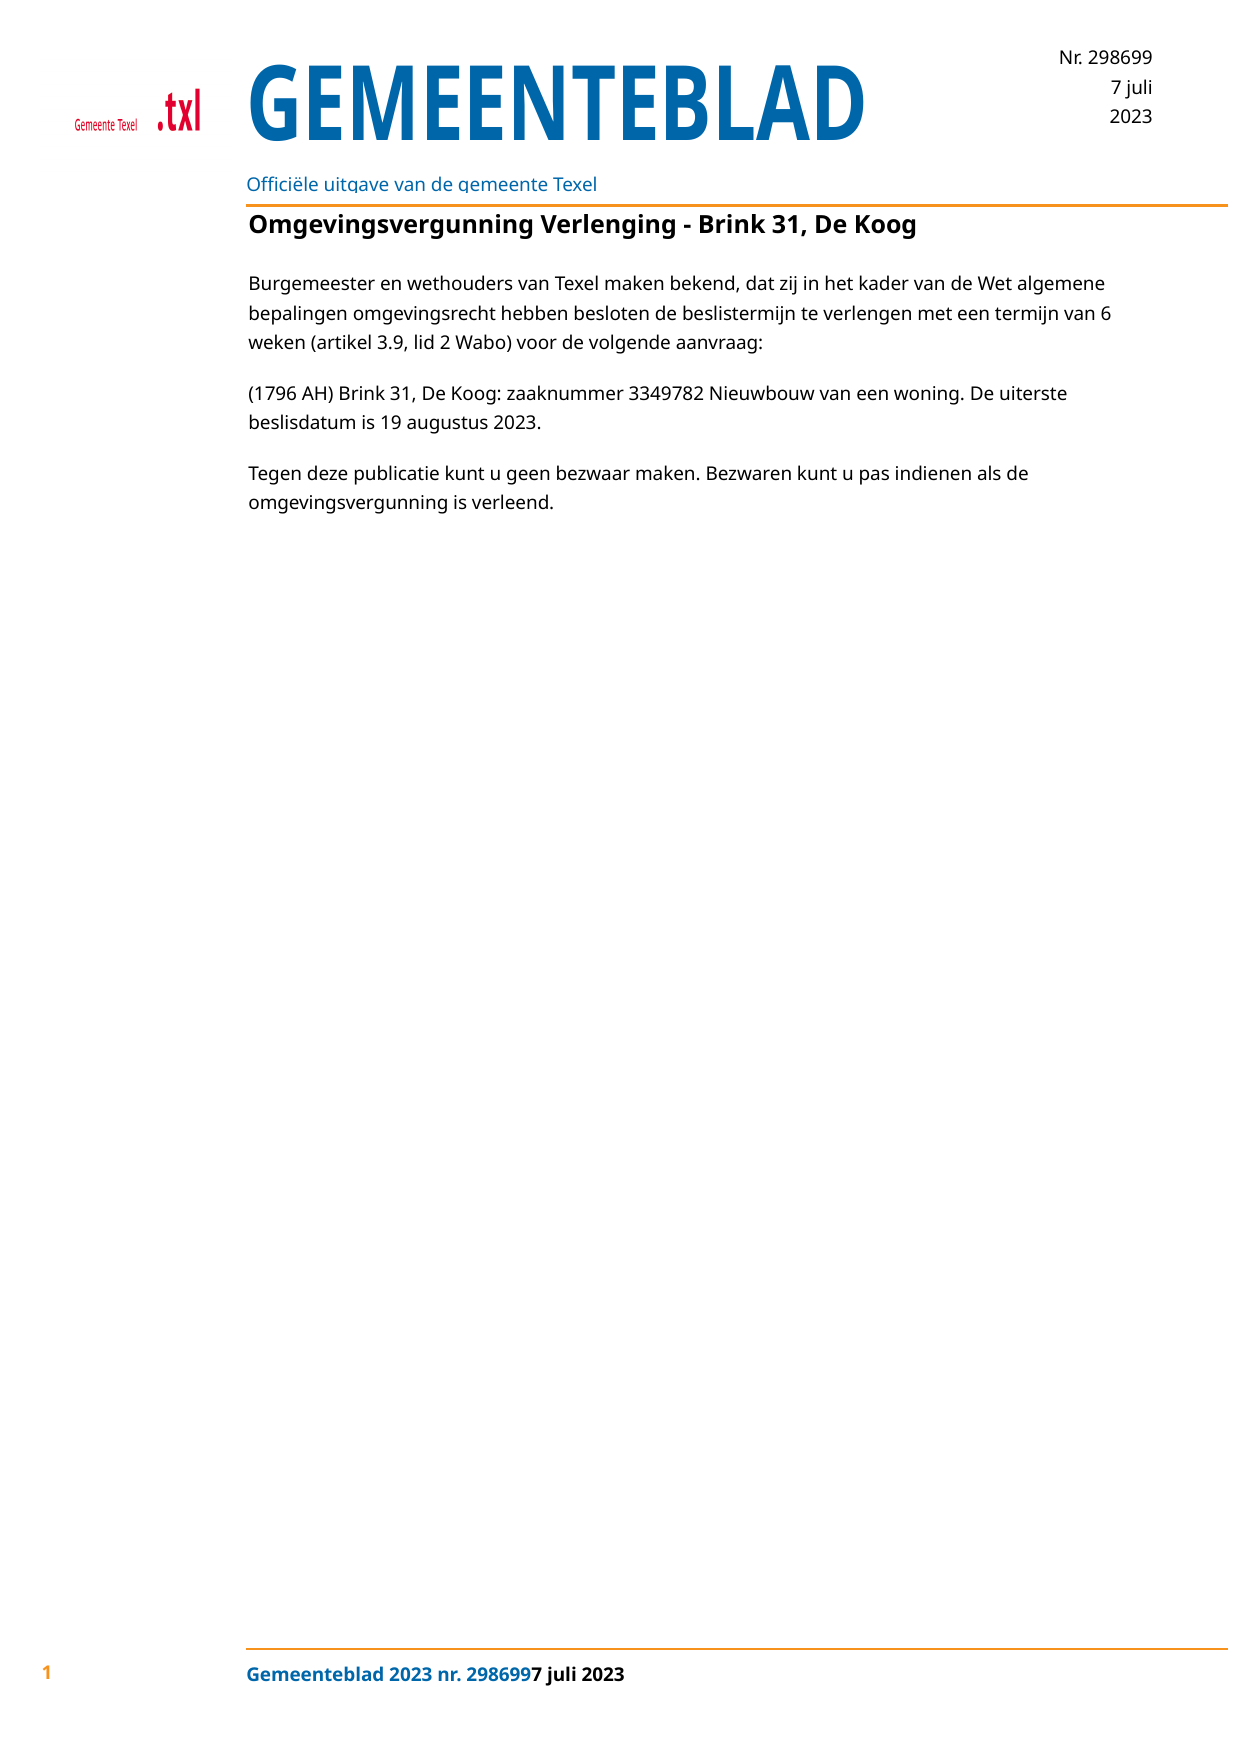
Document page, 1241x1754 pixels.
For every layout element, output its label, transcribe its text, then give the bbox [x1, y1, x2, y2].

text Burgemeester en wethouders van Texel maken bekend, dat zij in het kader van de Wet algemene bepalingen omgevingsrecht hebben besloten de beslistermijn te verlengen met een termijn van 6 weken (artikel 3.9, lid 2 Wabo) voor de volgende aanvraag: [248, 270, 1152, 355]
text Tegen deze publicatie kunt u geen bezwaar maken. Bezwaren kunt u pas indienen als de omgevingsvergunning is verleend. [248, 460, 1152, 515]
text Omgevingsvergunning Verlenging - Brink 31, De Koog [248, 207, 1152, 241]
text (1796 AH) Brink 31, De Koog: zaaknummer 3349782 Nieuwbouw van een woning. De uiterste beslisdatum is 19 augustus 2023. [248, 380, 1152, 435]
picture [41, 47, 231, 172]
